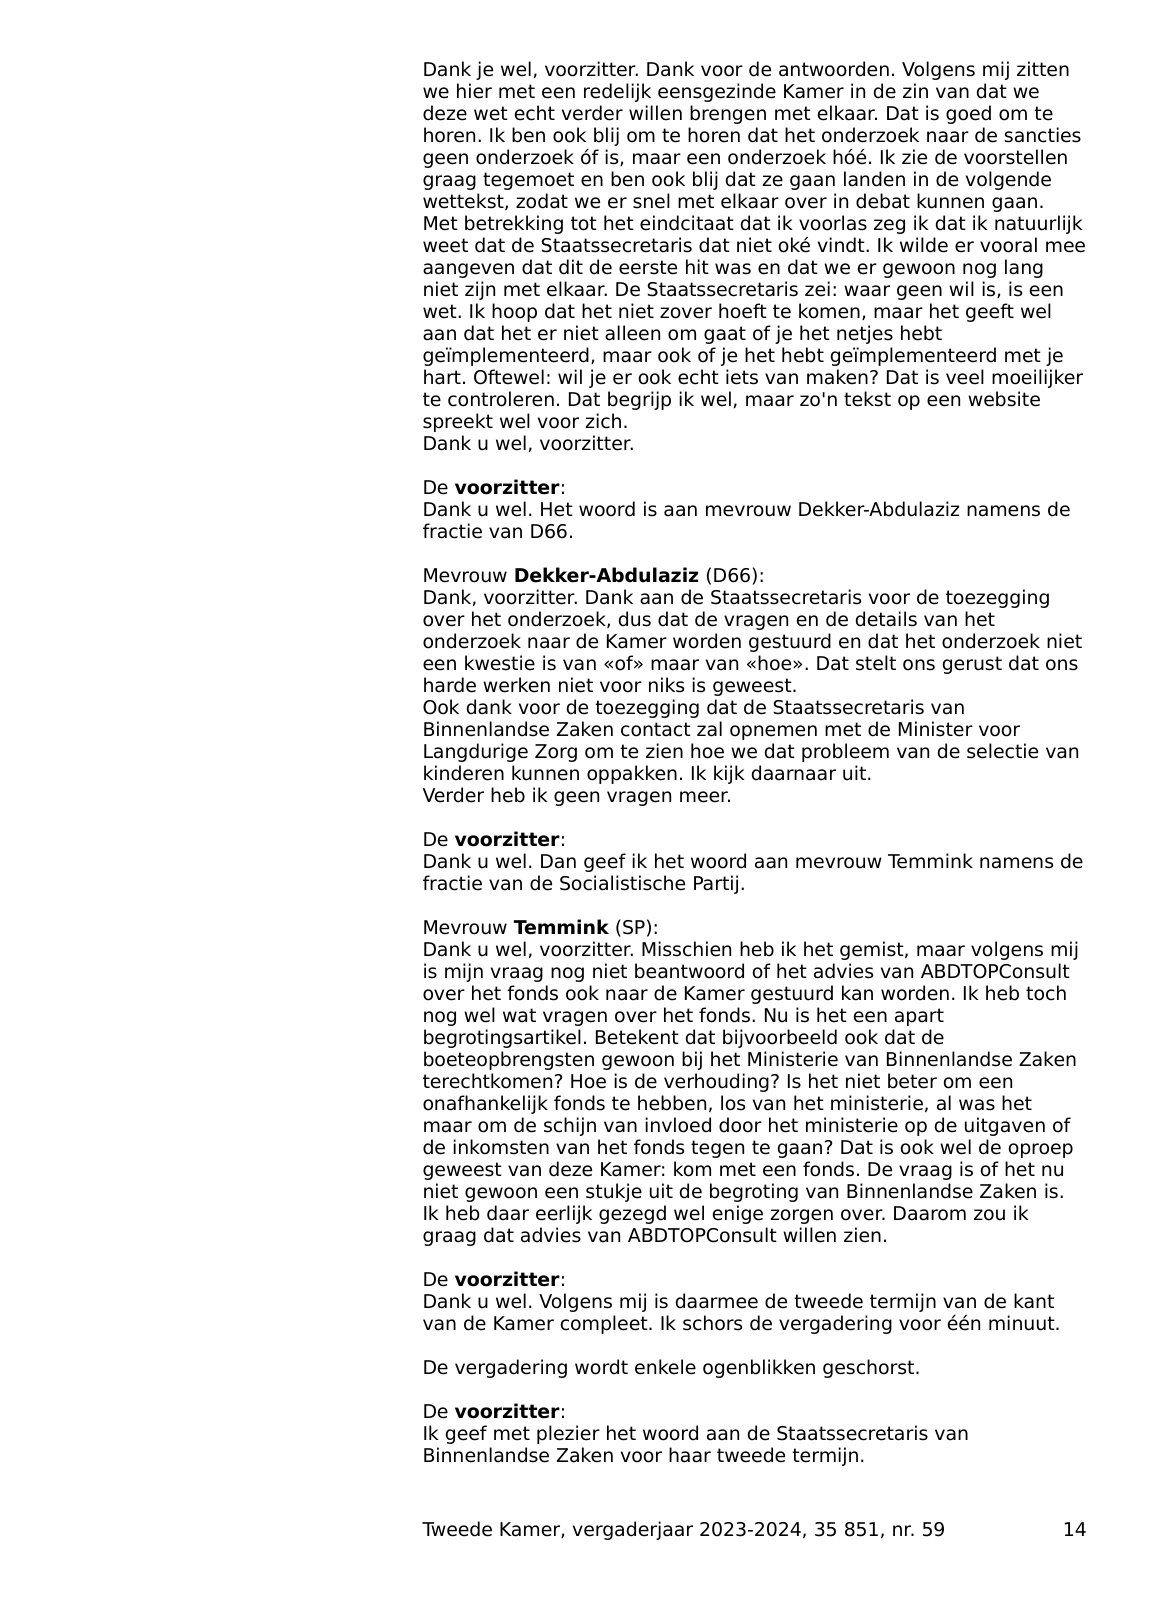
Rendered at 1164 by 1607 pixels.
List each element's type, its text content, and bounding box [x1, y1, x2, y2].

text De voorzitter: [422, 477, 1087, 499]
text Dank u wel. Volgens mij is daarmee de tweede termijn van de kant van de Kamer compleet. Ik schors de vergadering voor één minuut. [422, 1291, 1087, 1335]
text Ook dank voor de toezegging dat de Staatssecretaris van Binnenlandse Zaken contact zal opnemen met de Minister voor Langdurige Zorg om te zien hoe we dat probleem van de selectie van kinderen kunnen oppakken. Ik kijk daarnaar uit. [422, 697, 1087, 785]
text Verder heb ik geen vragen meer. [422, 785, 1087, 807]
text Dank u wel. Het woord is aan mevrouw Dekker-Abdulaziz namens de fractie van D66. [422, 499, 1087, 543]
text De vergadering wordt enkele ogenblikken geschorst. [422, 1357, 1087, 1379]
text Dank, voorzitter. Dank aan de Staatssecretaris voor de toezegging over het onderzoek, dus dat de vragen en de details van het onderzoek naar de Kamer worden gestuurd en dat het onderzoek niet een kwestie is van «of» maar van «hoe». Dat stelt ons gerust dat ons harde werken niet voor niks is geweest. [422, 587, 1087, 697]
text De voorzitter: [422, 829, 1087, 851]
text De voorzitter: [422, 1269, 1087, 1291]
text Met betrekking tot het eindcitaat dat ik voorlas zeg ik dat ik natuurlijk weet dat de Staatssecretaris dat niet oké vindt. Ik wilde er vooral mee aangeven dat dit de eerste hit was en dat we er gewoon nog lang niet zijn met elkaar. De Staatssecretaris zei: waar geen wil is, is een wet. Ik hoop dat het niet zover hoeft te komen, maar het geeft wel aan dat het er niet alleen om gaat of je het netjes hebt geïmplementeerd, maar ook of je het hebt geïmplementeerd met je hart. Oftewel: wil je er ook echt iets van maken? Dat is veel moeilijker te controleren. Dat begrijp ik wel, maar zo'n tekst op een website spreekt wel voor zich. [422, 213, 1087, 433]
text Ik geef met plezier het woord aan de Staatssecretaris van Binnenlandse Zaken voor haar tweede termijn. [422, 1423, 1087, 1467]
text Mevrouw Dekker-Abdulaziz (D66): [422, 565, 1087, 587]
text De voorzitter: [422, 1401, 1087, 1423]
text Dank u wel, voorzitter. Misschien heb ik het gemist, maar volgens mij is mijn vraag nog niet beantwoord of het advies van ABDTOPConsult over het fonds ook naar de Kamer gestuurd kan worden. Ik heb toch nog wel wat vragen over het fonds. Nu is het een apart begrotingsartikel. Betekent dat bijvoorbeeld ook dat de boeteopbrengsten gewoon bij het Ministerie van Binnenlandse Zaken terechtkomen? Hoe is de verhouding? Is het niet beter om een onafhankelijk fonds te hebben, los van het ministerie, al was het maar om de schijn van invloed door het ministerie op de uitgaven of de inkomsten van het fonds tegen te gaan? Dat is ook wel de oproep geweest van deze Kamer: kom met een fonds. De vraag is of het nu niet gewoon een stukje uit de begroting van Binnenlandse Zaken is. Ik heb daar eerlijk gezegd wel enige zorgen over. Daarom zou ik graag dat advies van ABDTOPConsult willen zien. [422, 939, 1087, 1247]
text Dank u wel, voorzitter. [422, 433, 1087, 455]
text Dank je wel, voorzitter. Dank voor de antwoorden. Volgens mij zitten we hier met een redelijk eensgezinde Kamer in de zin van dat we deze wet echt verder willen brengen met elkaar. Dat is goed om te horen. Ik ben ook blij om te horen dat het onderzoek naar de sancties geen onderzoek óf is, maar een onderzoek hóé. Ik zie de voorstellen graag tegemoet en ben ook blij dat ze gaan landen in de volgende wettekst, zodat we er snel met elkaar over in debat kunnen gaan. [422, 59, 1087, 213]
text Mevrouw Temmink (SP): [422, 917, 1087, 939]
text Dank u wel. Dan geef ik het woord aan mevrouw Temmink namens de fractie van de Socialistische Partij. [422, 851, 1087, 895]
